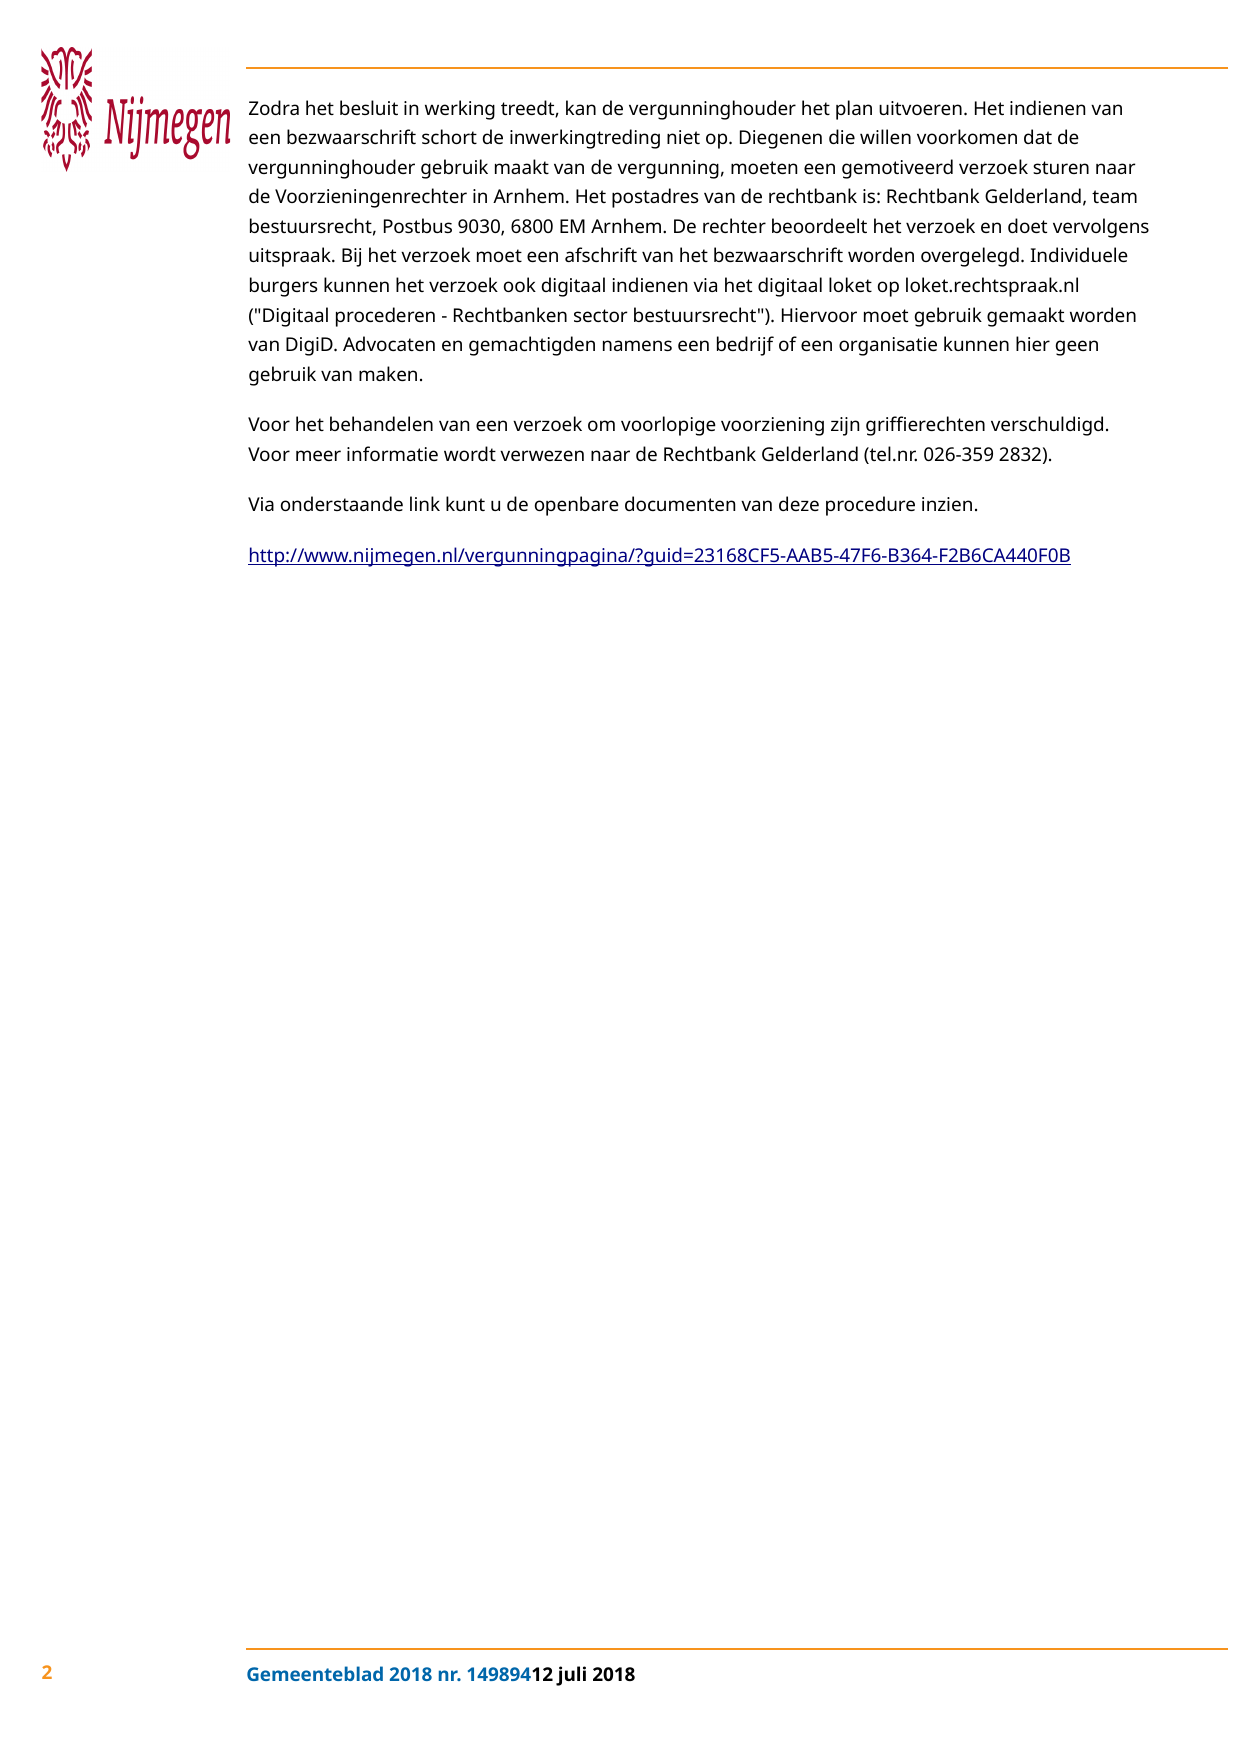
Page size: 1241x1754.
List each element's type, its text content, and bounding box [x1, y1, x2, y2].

text Via onderstaande link kunt u de openbare documenten van deze procedure inzien. [248, 491, 1152, 517]
picture [41, 47, 231, 172]
text Zodra het besluit in werking treedt, kan de vergunninghouder het plan uitvoeren. Het indienen van een bezwaarschrift schort de inwerkingtreding niet op. Diegenen die willen voorkomen dat de vergunninghouder gebruik maakt van de vergunning, moeten een gemotiveerd verzoek sturen naar de Voorzieningenrechter in Arnhem. Het postadres van de rechtbank is: Rechtbank Gelderland, team bestuursrecht, Postbus 9030, 6800 EM Arnhem. De rechter beoordeelt het verzoek en doet vervolgens uitspraak. Bij het verzoek moet een afschrift van het bezwaarschrift worden overgelegd. Individuele burgers kunnen het verzoek ook digitaal indienen via het digitaal loket op loket.rechtspraak.nl ("Digitaal procederen - Rechtbanken sector bestuursrecht"). Hiervoor moet gebruik gemaakt worden van DigiD. Advocaten en gemachtigden namens een bedrijf of een organisatie kunnen hier geen gebruik van maken. [248, 95, 1152, 387]
text http://www.nijmegen.nl/vergunningpagina/?guid=23168CF5-AAB5-47F6-B364-F2B6CA440F0B [248, 542, 1152, 568]
text Voor het behandelen van een verzoek om voorlopige voorziening zijn griffierechten verschuldigd. Voor meer informatie wordt verwezen naar de Rechtbank Gelderland (tel.nr. 026-359 2832). [248, 411, 1152, 467]
